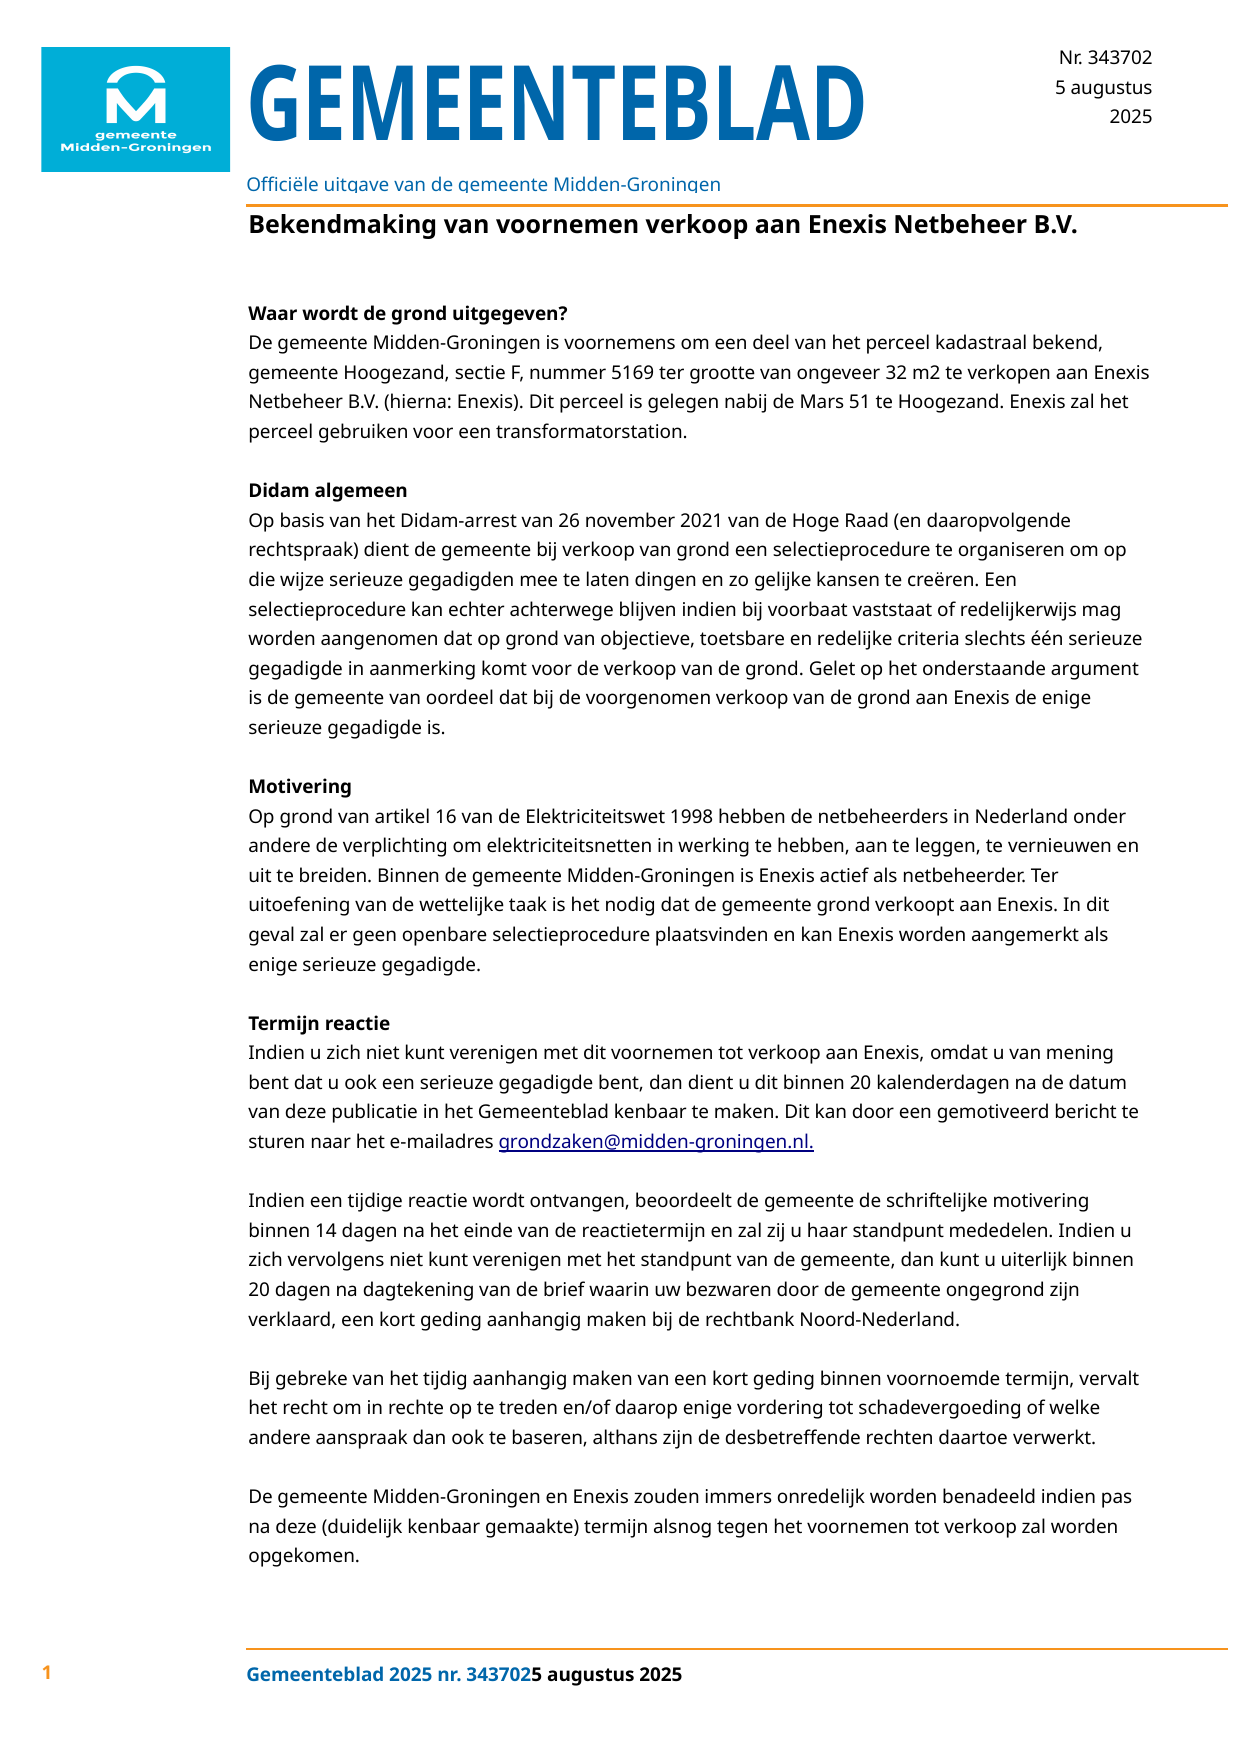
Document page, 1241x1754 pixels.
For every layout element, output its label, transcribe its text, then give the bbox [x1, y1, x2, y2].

text Didam algemeen [248, 477, 1152, 503]
text Waar wordt de grond uitgegeven? [248, 300, 1152, 326]
text Op basis van het Didam-arrest van 26 november 2021 van de Hoge Raad (en daaropvolgende rechtspraak) dient de gemeente bij verkoop van grond een selectieprocedure te organiseren om op die wijze serieuze gegadigden mee te laten dingen en zo gelijke kansen te creëren. Een selectieprocedure kan echter achterwege blijven indien bij voorbaat vaststaat of redelijkerwijs mag worden aangenomen dat op grond van objectieve, toetsbare en redelijke criteria slechts één serieuze gegadigde in aanmerking komt voor de verkoop van de grond. Gelet op het onderstaande argument is de gemeente van oordeel dat bij de voorgenomen verkoop van de grond aan Enexis de enige serieuze gegadigde is. [248, 507, 1152, 740]
text De gemeente Midden-Groningen is voornemens om een deel van het perceel kadastraal bekend, gemeente Hoogezand, sectie F, nummer 5169 ter grootte van ongeveer 32 m2 te verkopen aan Enexis Netbeheer B.V. (hierna: Enexis). Dit perceel is gelegen nabij de Mars 51 te Hoogezand. Enexis zal het perceel gebruiken voor een transformatorstation. [248, 329, 1152, 444]
text Op grond van artikel 16 van de Elektriciteitswet 1998 hebben de netbeheerders in Nederland onder andere de verplichting om elektriciteitsnetten in werking te hebben, aan te leggen, te vernieuwen en uit te breiden. Binnen de gemeente Midden-Groningen is Enexis actief als netbeheerder. Ter uitoefening van de wettelijke taak is het nodig dat de gemeente grond verkoopt aan Enexis. In dit geval zal er geen openbare selectieprocedure plaatsvinden en kan Enexis worden aangemerkt als enige serieuze gegadigde. [248, 803, 1152, 976]
text Bij gebreke van het tijdig aanhangig maken van een kort geding binnen voornoemde termijn, vervalt het recht om in rechte op te treden en/of daarop enige vordering tot schadevergoeding of welke andere aanspraak dan ook te baseren, althans zijn de desbetreffende rechten daartoe verwerkt. [248, 1365, 1152, 1450]
text Bekendmaking van voornemen verkoop aan Enexis Netbeheer B.V. [248, 207, 1152, 241]
picture [107, 89, 165, 122]
picture [184, 146, 190, 153]
text Indien een tijdige reactie wordt ontvangen, beoordeelt de gemeente de schriftelijke motivering binnen 14 dagen na het einde van de reactietermijn en zal zij u haar standpunt mededelen. Indien u zich vervolgens niet kunt verenigen met het standpunt van de gemeente, dan kunt u uiterlijk binnen 20 dagen na dagtekening van de brief waarin uw bezwaren door de gemeente ongegrond zijn verklaard, een kort geding aanhangig maken bij de rechtbank Noord-Nederland. [248, 1187, 1152, 1331]
text Termijn reactie [248, 1010, 1152, 1036]
text Motivering [248, 773, 1152, 799]
text De gemeente Midden-Groningen en Enexis zouden immers onredelijk worden benadeeld indien pas na deze (duidelijk kenbaar gemaakte) termijn alsnog tegen het voornemen tot verkoop zal worden opgekomen. [248, 1483, 1152, 1568]
text Indien u zich niet kunt verenigen met dit voornemen tot verkoop aan Enexis, omdat u van mening bent dat u ook een serieuze gegadigde bent, dan dient u dit binnen 20 kalenderdagen na de datum van deze publicatie in het Gemeenteblad kenbaar te maken. Dit kan door een gemotiveerd bericht te sturen naar het e-mailadres grondzaken@midden-groningen.nl. [248, 1039, 1152, 1154]
picture [108, 66, 164, 82]
